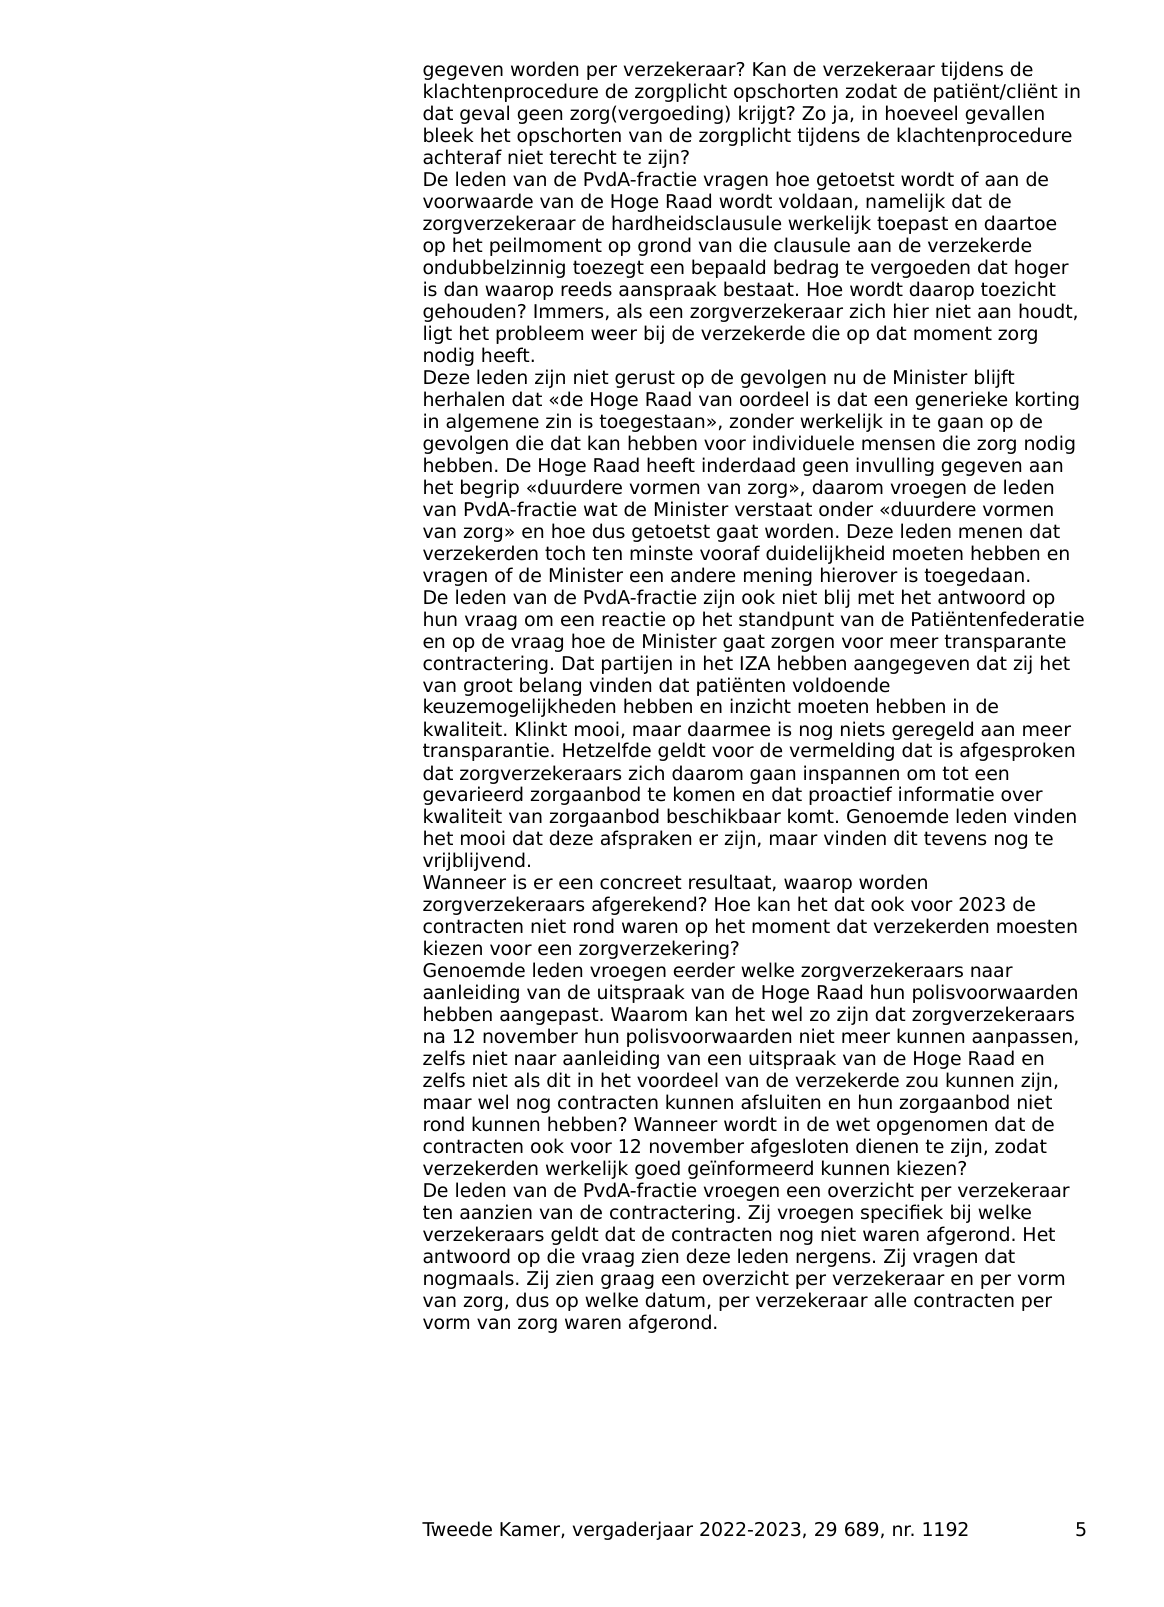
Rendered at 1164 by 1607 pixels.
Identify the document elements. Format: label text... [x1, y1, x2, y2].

text Genoemde leden vroegen eerder welke zorgverzekeraars naar aanleiding van de uitspraak van de Hoge Raad hun polisvoorwaarden hebben aangepast. Waarom kan het wel zo zijn dat zorgverzekeraars na 12 november hun polisvoorwaarden niet meer kunnen aanpassen, zelfs niet naar aanleiding van een uitspraak van de Hoge Raad en zelfs niet als dit in het voordeel van de verzekerde zou kunnen zijn, maar wel nog contracten kunnen afsluiten en hun zorgaanbod niet rond kunnen hebben? Wanneer wordt in de wet opgenomen dat de contracten ook voor 12 november afgesloten dienen te zijn, zodat verzekerden werkelijk goed geïnformeerd kunnen kiezen? [422, 960, 1087, 1180]
text De leden van de PvdA-fractie zijn ook niet blij met het antwoord op hun vraag om een reactie op het standpunt van de Patiëntenfederatie en op de vraag hoe de Minister gaat zorgen voor meer transparante contractering. Dat partijen in het IZA hebben aangegeven dat zij het van groot belang vinden dat patiënten voldoende keuzemogelijkheden hebben en inzicht moeten hebben in de kwaliteit. Klinkt mooi, maar daarmee is nog niets geregeld aan meer transparantie. Hetzelfde geldt voor de vermelding dat is afgesproken dat zorgverzekeraars zich daarom gaan inspannen om tot een gevarieerd zorgaanbod te komen en dat proactief informatie over kwaliteit van zorgaanbod beschikbaar komt. Genoemde leden vinden het mooi dat deze afspraken er zijn, maar vinden dit tevens nog te vrijblijvend. [422, 587, 1087, 872]
text Wanneer is er een concreet resultaat, waarop worden zorgverzekeraars afgerekend? Hoe kan het dat ook voor 2023 de contracten niet rond waren op het moment dat verzekerden moesten kiezen voor een zorgverzekering? [422, 872, 1087, 960]
text De leden van de PvdA-fractie vroegen een overzicht per verzekeraar ten aanzien van de contractering. Zij vroegen specifiek bij welke verzekeraars geldt dat de contracten nog niet waren afgerond. Het antwoord op die vraag zien deze leden nergens. Zij vragen dat nogmaals. Zij zien graag een overzicht per verzekeraar en per vorm van zorg, dus op welke datum, per verzekeraar alle contracten per vorm van zorg waren afgerond. [422, 1180, 1087, 1334]
text gegeven worden per verzekeraar? Kan de verzekeraar tijdens de klachtenprocedure de zorgplicht opschorten zodat de patiënt/cliënt in dat geval geen zorg(vergoeding) krijgt? Zo ja, in hoeveel gevallen bleek het opschorten van de zorgplicht tijdens de klachtenprocedure achteraf niet terecht te zijn? [422, 59, 1087, 169]
text De leden van de PvdA-fractie vragen hoe getoetst wordt of aan de voorwaarde van de Hoge Raad wordt voldaan, namelijk dat de zorgverzekeraar de hardheidsclausule werkelijk toepast en daartoe op het peilmoment op grond van die clausule aan de verzekerde ondubbelzinnig toezegt een bepaald bedrag te vergoeden dat hoger is dan waarop reeds aanspraak bestaat. Hoe wordt daarop toezicht gehouden? Immers, als een zorgverzekeraar zich hier niet aan houdt, ligt het probleem weer bij de verzekerde die op dat moment zorg nodig heeft. [422, 169, 1087, 367]
text Deze leden zijn niet gerust op de gevolgen nu de Minister blijft herhalen dat «de Hoge Raad van oordeel is dat een generieke korting in algemene zin is toegestaan», zonder werkelijk in te gaan op de gevolgen die dat kan hebben voor individuele mensen die zorg nodig hebben. De Hoge Raad heeft inderdaad geen invulling gegeven aan het begrip «duurdere vormen van zorg», daarom vroegen de leden van PvdA-fractie wat de Minister verstaat onder «duurdere vormen van zorg» en hoe dus getoetst gaat worden. Deze leden menen dat verzekerden toch ten minste vooraf duidelijkheid moeten hebben en vragen of de Minister een andere mening hierover is toegedaan. [422, 367, 1087, 587]
